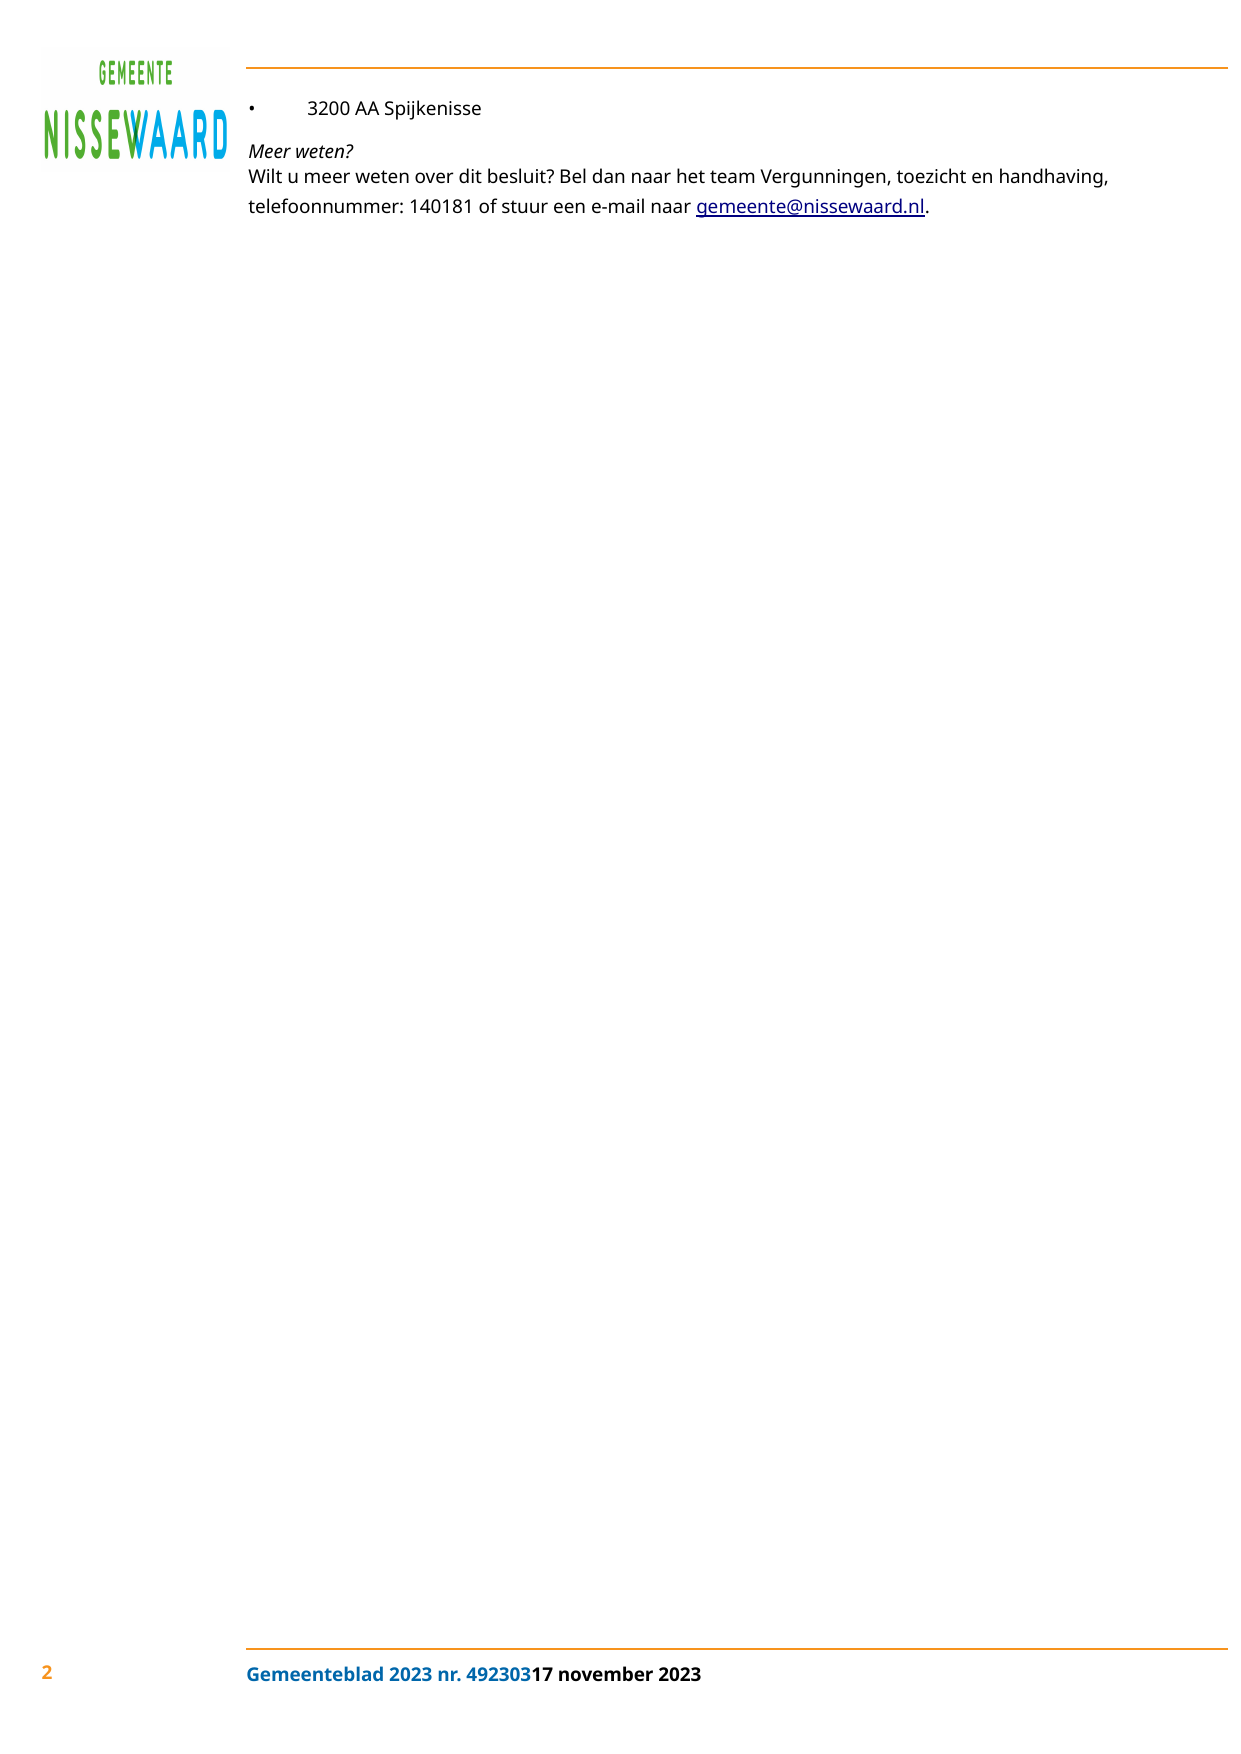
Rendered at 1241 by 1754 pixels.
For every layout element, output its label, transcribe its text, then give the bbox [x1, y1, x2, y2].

text Wilt u meer weten over dit besluit? Bel dan naar het team Vergunningen, toezicht en handhaving, telefoonnummer: 140181 of stuur een e-mail naar gemeente@nissewaard.nl. [248, 164, 1152, 219]
list 3200 AA Spijkenisse [248, 95, 1152, 121]
picture [41, 47, 231, 172]
text Meer weten? [248, 138, 1152, 164]
